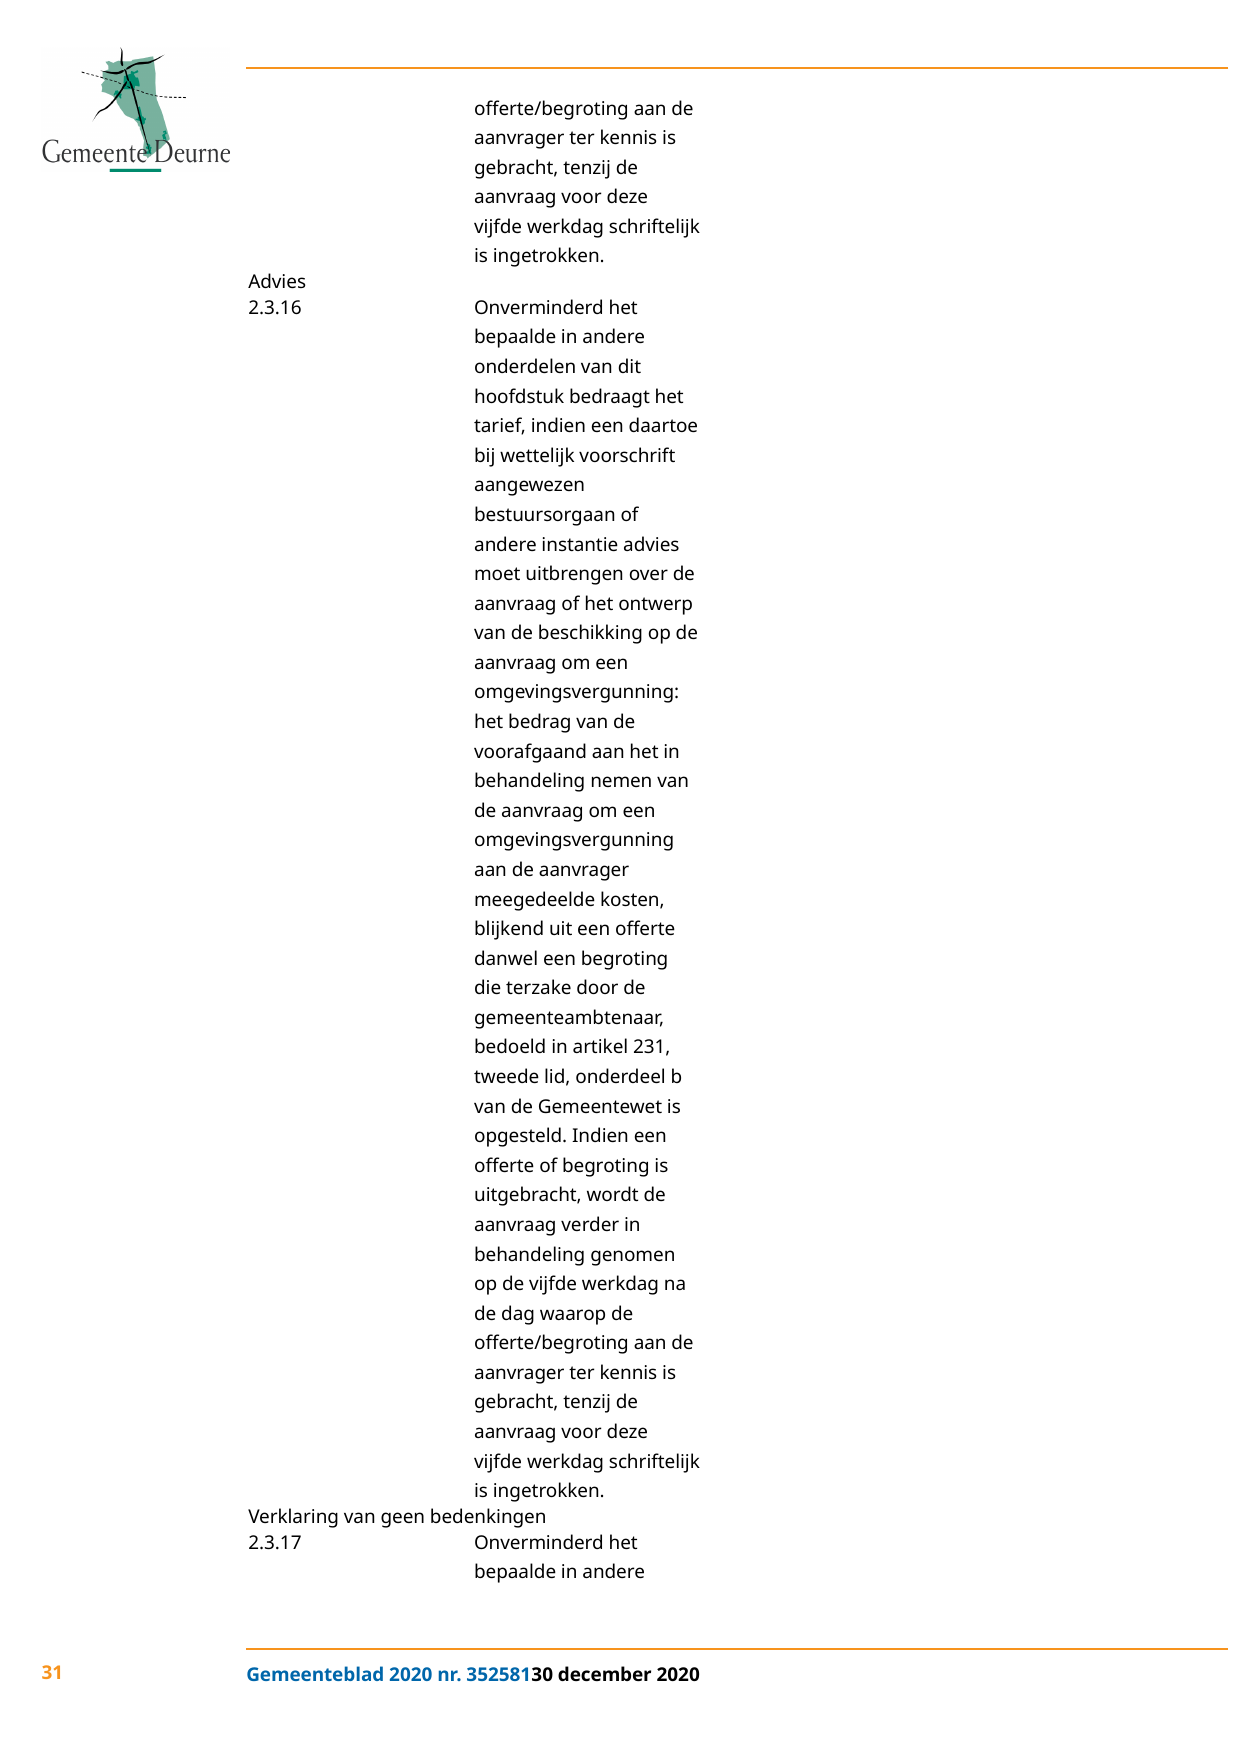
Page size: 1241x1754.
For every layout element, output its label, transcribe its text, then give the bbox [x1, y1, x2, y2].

table_cell [700, 95, 926, 268]
table_cell offerte/begroting aan de aanvrager ter kennis is gebracht, tenzij de aanvraag voor deze vijfde werkdag schriftelijk is ingetrokken. [474, 95, 700, 268]
table_cell [248, 95, 474, 268]
table_cell [700, 294, 926, 1503]
table_cell [700, 1529, 926, 1584]
table_cell Onverminderd het bepaalde in andere [474, 1529, 700, 1584]
table_cell 2.3.17 [248, 1529, 474, 1584]
table_cell Advies [248, 269, 926, 294]
table_cell [926, 95, 1152, 268]
table_cell [926, 1503, 1152, 1529]
picture [41, 47, 231, 172]
table_cell [926, 294, 1152, 1503]
table_cell [926, 1529, 1152, 1584]
table_cell 2.3.16 [248, 294, 474, 1503]
table_cell Onverminderd het bepaalde in andere onderdelen van dit hoofdstuk bedraagt het tarief, indien een daartoe bij wettelijk voorschrift aangewezen bestuursorgaan of andere instantie advies moet uitbrengen over de aanvraag of het ontwerp van de beschikking op de aanvraag om een omgevingsvergunning: het bedrag van de voorafgaand aan het in behandeling nemen van de aanvraag om een omgevingsvergunning aan de aanvrager meegedeelde kosten, blijkend uit een offerte danwel een begroting die terzake door de gemeenteambtenaar, bedoeld in artikel 231, tweede lid, onderdeel b van de Gemeentewet is opgesteld. Indien een offerte of begroting is uitgebracht, wordt de aanvraag verder in behandeling genomen op de vijfde werkdag na de dag waarop de offerte/begroting aan de aanvrager ter kennis is gebracht, tenzij de aanvraag voor deze vijfde werkdag schriftelijk is ingetrokken. [474, 294, 700, 1503]
table_cell [926, 269, 1152, 294]
table_cell Verklaring van geen bedenkingen [248, 1503, 926, 1529]
